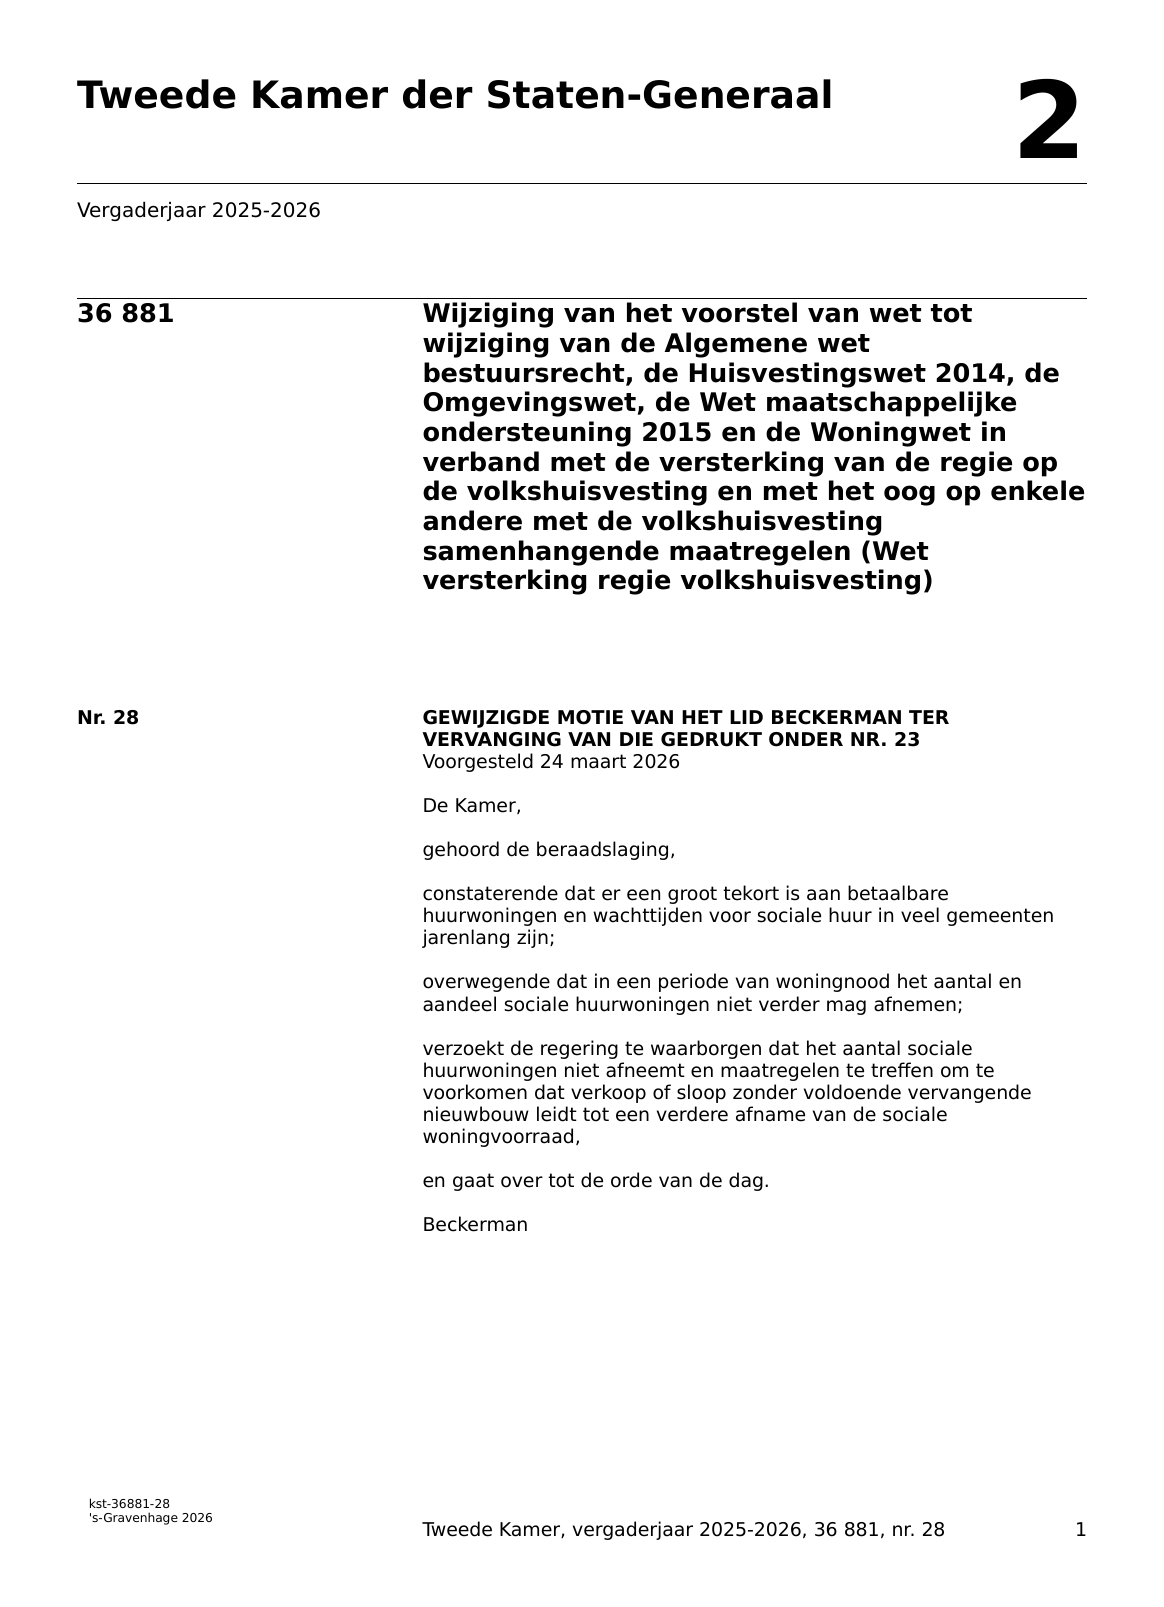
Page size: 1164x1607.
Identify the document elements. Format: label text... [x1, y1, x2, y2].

text verzoekt de regering te waarborgen dat het aantal sociale huurwoningen niet afneemt en maatregelen te treffen om te voorkomen dat verkoop of sloop zonder voldoende vervangende nieuwbouw leidt tot een verdere afname van de sociale woningvoorraad, [422, 1038, 1087, 1147]
table_header Tweede Kamer der Staten-Generaal [77, 59, 886, 183]
text en gaat over tot de orde van de dag. [422, 1170, 1087, 1192]
text De Kamer, [422, 795, 1087, 817]
text kst-36881-28 [88, 1497, 323, 1511]
text Voorgesteld 24 maart 2026 [422, 751, 1087, 773]
text overwegende dat in een periode van woningnood het aantal en aandeel sociale huurwoningen niet verder mag afnemen; [422, 971, 1087, 1015]
text constaterende dat er een groot tekort is aan betaalbare huurwoningen en wachttijden voor sociale huur in veel gemeenten jarenlang zijn; [422, 883, 1087, 949]
text Beckerman [422, 1214, 1087, 1236]
text 's-Gravenhage 2026 [88, 1511, 323, 1525]
subtitle Nr. 28 GEWIJZIGDE MOTIE VAN HET LID BECKERMAN TER VERVANGING VAN DIE GEDRUKT ONDER NR. 23 [77, 707, 1087, 751]
subtitle 36 881 Wijziging van het voorstel van wet tot wijziging van de Algemene wet bestuursrecht, de Huisvestingswet 2014, de Omgevingswet, de Wet maatschappelijke ondersteuning 2015 en de Woningwet in verband met de versterking van de regie op de volkshuisvesting en met het oog op enkele andere met de volkshuisvesting samenhangende maatregelen (Wet versterking regie volkshuisvesting) [77, 299, 1087, 596]
text gehoord de beraadslaging, [422, 839, 1087, 861]
table_cell Vergaderjaar 2025-2026 [77, 184, 1087, 298]
table_header 2 [886, 59, 1087, 183]
